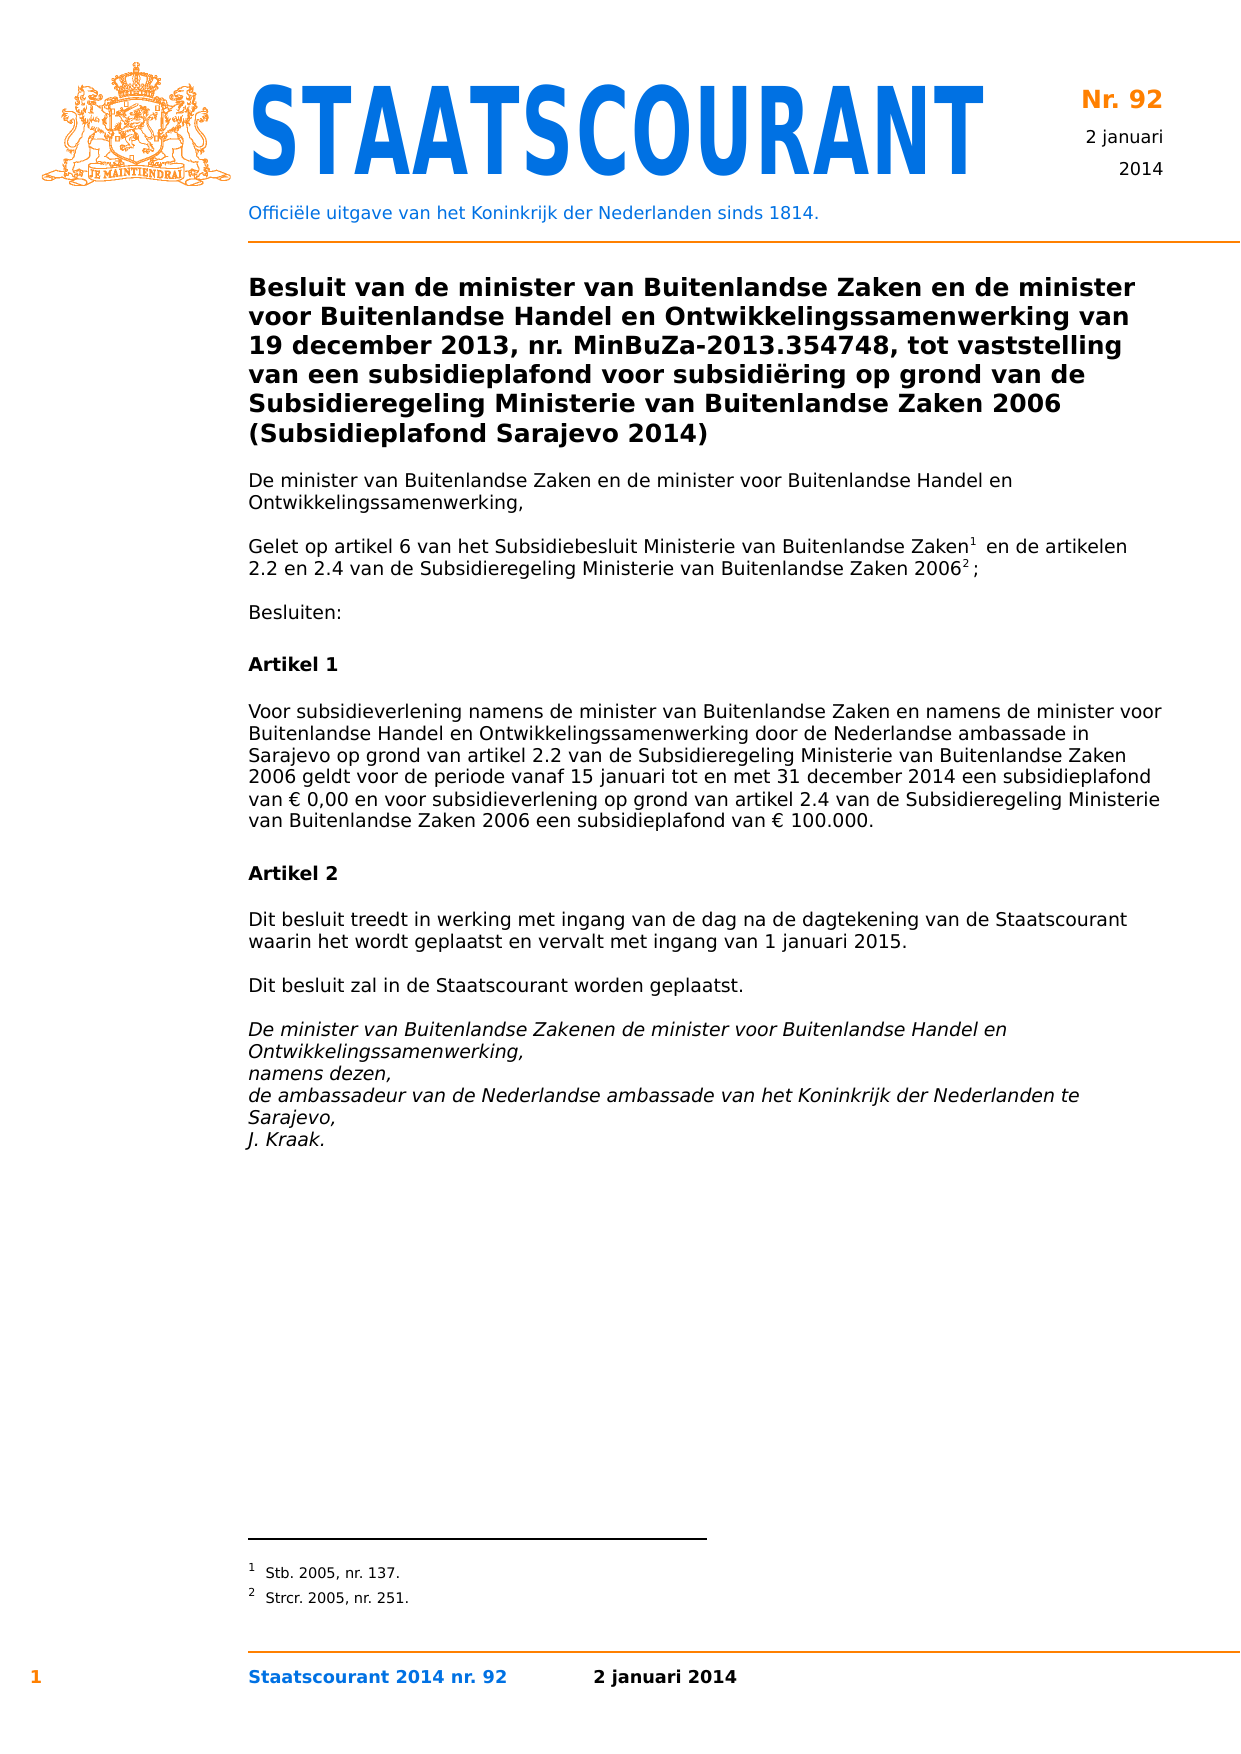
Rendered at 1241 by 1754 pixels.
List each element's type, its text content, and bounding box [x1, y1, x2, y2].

table_header Nr. 92 [998, 62, 1240, 121]
text De minister van Buitenlandse Zakenen de minister voor Buitenlandse Handel en Ontwikkelingssamenwerking, namens dezen, de ambassadeur van de Nederlandse ambassade van het Koninkrijk der Nederlanden te Sarajevo, J. Kraak. [248, 1019, 1163, 1151]
text Gelet op artikel 6 van het Subsidiebesluit Ministerie van Buitenlandse Zaken en de artikelen 2.2 en 2.4 van de Subsidieregeling Ministerie van Buitenlandse Zaken 2006; [248, 536, 1163, 580]
text Stb. 2005, nr. 137. [248, 1561, 1163, 1583]
table_header STAATSCOURANT [248, 62, 998, 203]
table_header [25, 62, 248, 241]
subtitle Besluit van de minister van Buitenlandse Zaken en de minister voor Buitenlandse Handel en Ontwikkelingssamenwerking van 19 december 2013, nr. MinBuZa-2013.354748, tot vaststelling van een subsidieplafond voor subsidiëring op grond van de Subsidieregeling Ministerie van Buitenlandse Zaken 2006 (Subsidieplafond Sarajevo 2014) [248, 273, 1163, 448]
table_cell 2 januari [998, 121, 1240, 153]
table_cell 2014 [998, 153, 1240, 203]
text Strcr. 2005, nr. 251. [248, 1586, 1163, 1608]
text Voor subsidieverlening namens de minister van Buitenlandse Zaken en namens de minister voor Buitenlandse Handel en Ontwikkelingssamenwerking door de Nederlandse ambassade in Sarajevo op grond van artikel 2.2 van de Subsidieregeling Ministerie van Buitenlandse Zaken 2006 geldt voor de periode vanaf 15 januari tot en met 31 december 2014 een subsidieplafond van € 0,00 en voor subsidieverlening op grond van artikel 2.4 van de Subsidieregeling Ministerie van Buitenlandse Zaken 2006 een subsidieplafond van € 100.000. [248, 701, 1163, 832]
picture [41, 62, 231, 186]
text Besluiten: [248, 602, 1163, 623]
text Dit besluit zal in de Staatscourant worden geplaatst. [248, 975, 1163, 997]
text De minister van Buitenlandse Zaken en de minister voor Buitenlandse Handel en Ontwikkelingssamenwerking, [248, 470, 1163, 514]
text Dit besluit treedt in werking met ingang van de dag na de dagtekening van de Staatscourant waarin het wordt geplaatst en vervalt met ingang van 1 januari 2015. [248, 909, 1163, 953]
table_cell Officiële uitgave van het Koninkrijk der Nederlanden sinds 1814. [248, 203, 1240, 241]
subtitle Artikel 1 [248, 653, 1163, 676]
subtitle Artikel 2 [248, 862, 1163, 884]
